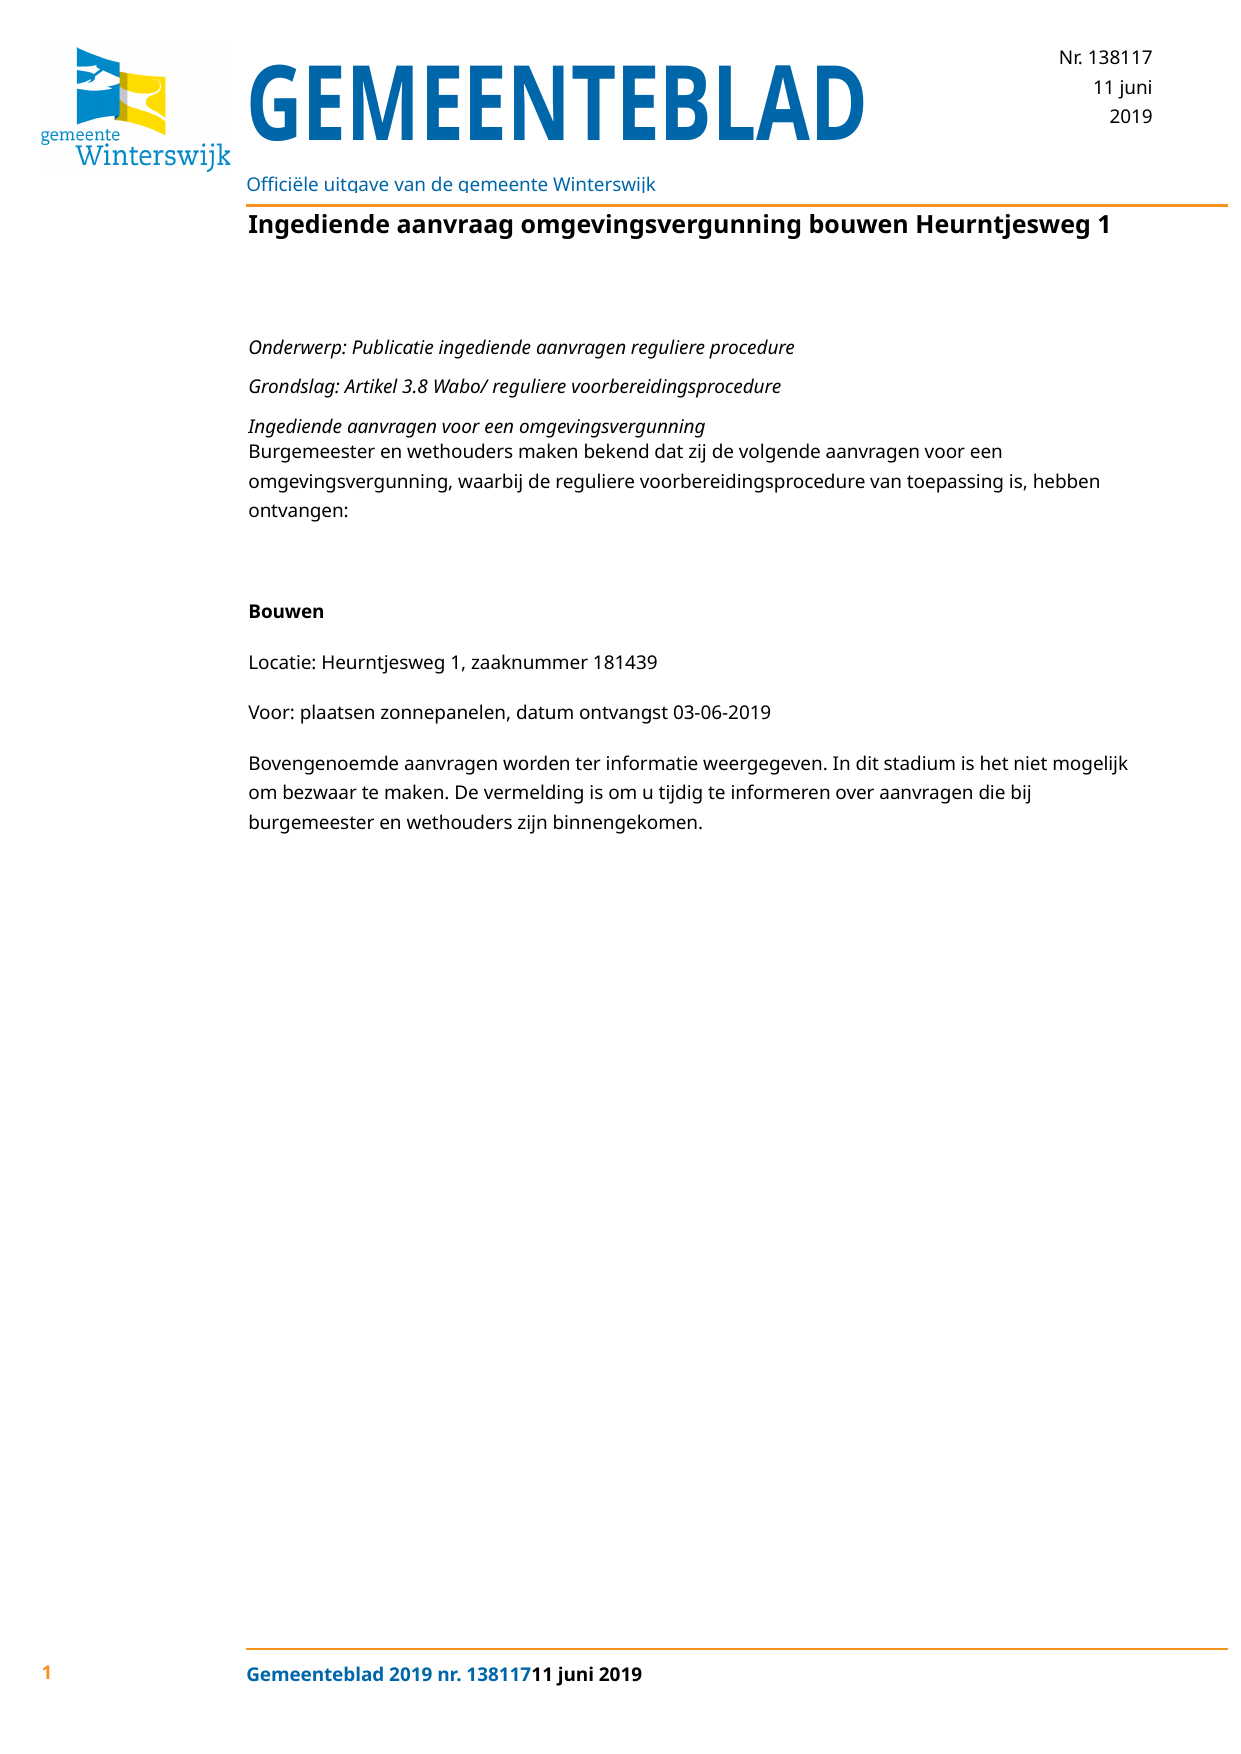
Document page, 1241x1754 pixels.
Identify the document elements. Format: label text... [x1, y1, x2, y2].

text Voor: plaatsen zonnepanelen, datum ontvangst 03-06-2019 [248, 699, 1152, 725]
text Ingediende aanvraag omgevingsvergunning bouwen Heurntjesweg 1 [248, 207, 1152, 241]
text Bovengenoemde aanvragen worden ter informatie weergegeven. In dit stadium is het niet mogelijk om bezwaar te maken. De vermelding is om u tijdig te informeren over aanvragen die bij burgemeester en wethouders zijn binnengekomen. [248, 750, 1152, 835]
text Burgemeester en wethouders maken bekend dat zij de volgende aanvragen voor een omgevingsvergunning, waarbij de reguliere voorbereidingsprocedure van toepassing is, hebben ontvangen: [248, 438, 1152, 523]
text Grondslag: Artikel 3.8 Wabo/ reguliere voorbereidingsprocedure [248, 373, 1152, 399]
text Onderwerp: Publicatie ingediende aanvragen reguliere procedure [248, 334, 1152, 360]
picture [41, 47, 231, 172]
text Locatie: Heurntjesweg 1, zaaknummer 181439 [248, 649, 1152, 675]
text Bouwen [248, 598, 1152, 624]
text Ingediende aanvragen voor een omgevingsvergunning [248, 413, 1152, 438]
picture [225, 153, 231, 162]
